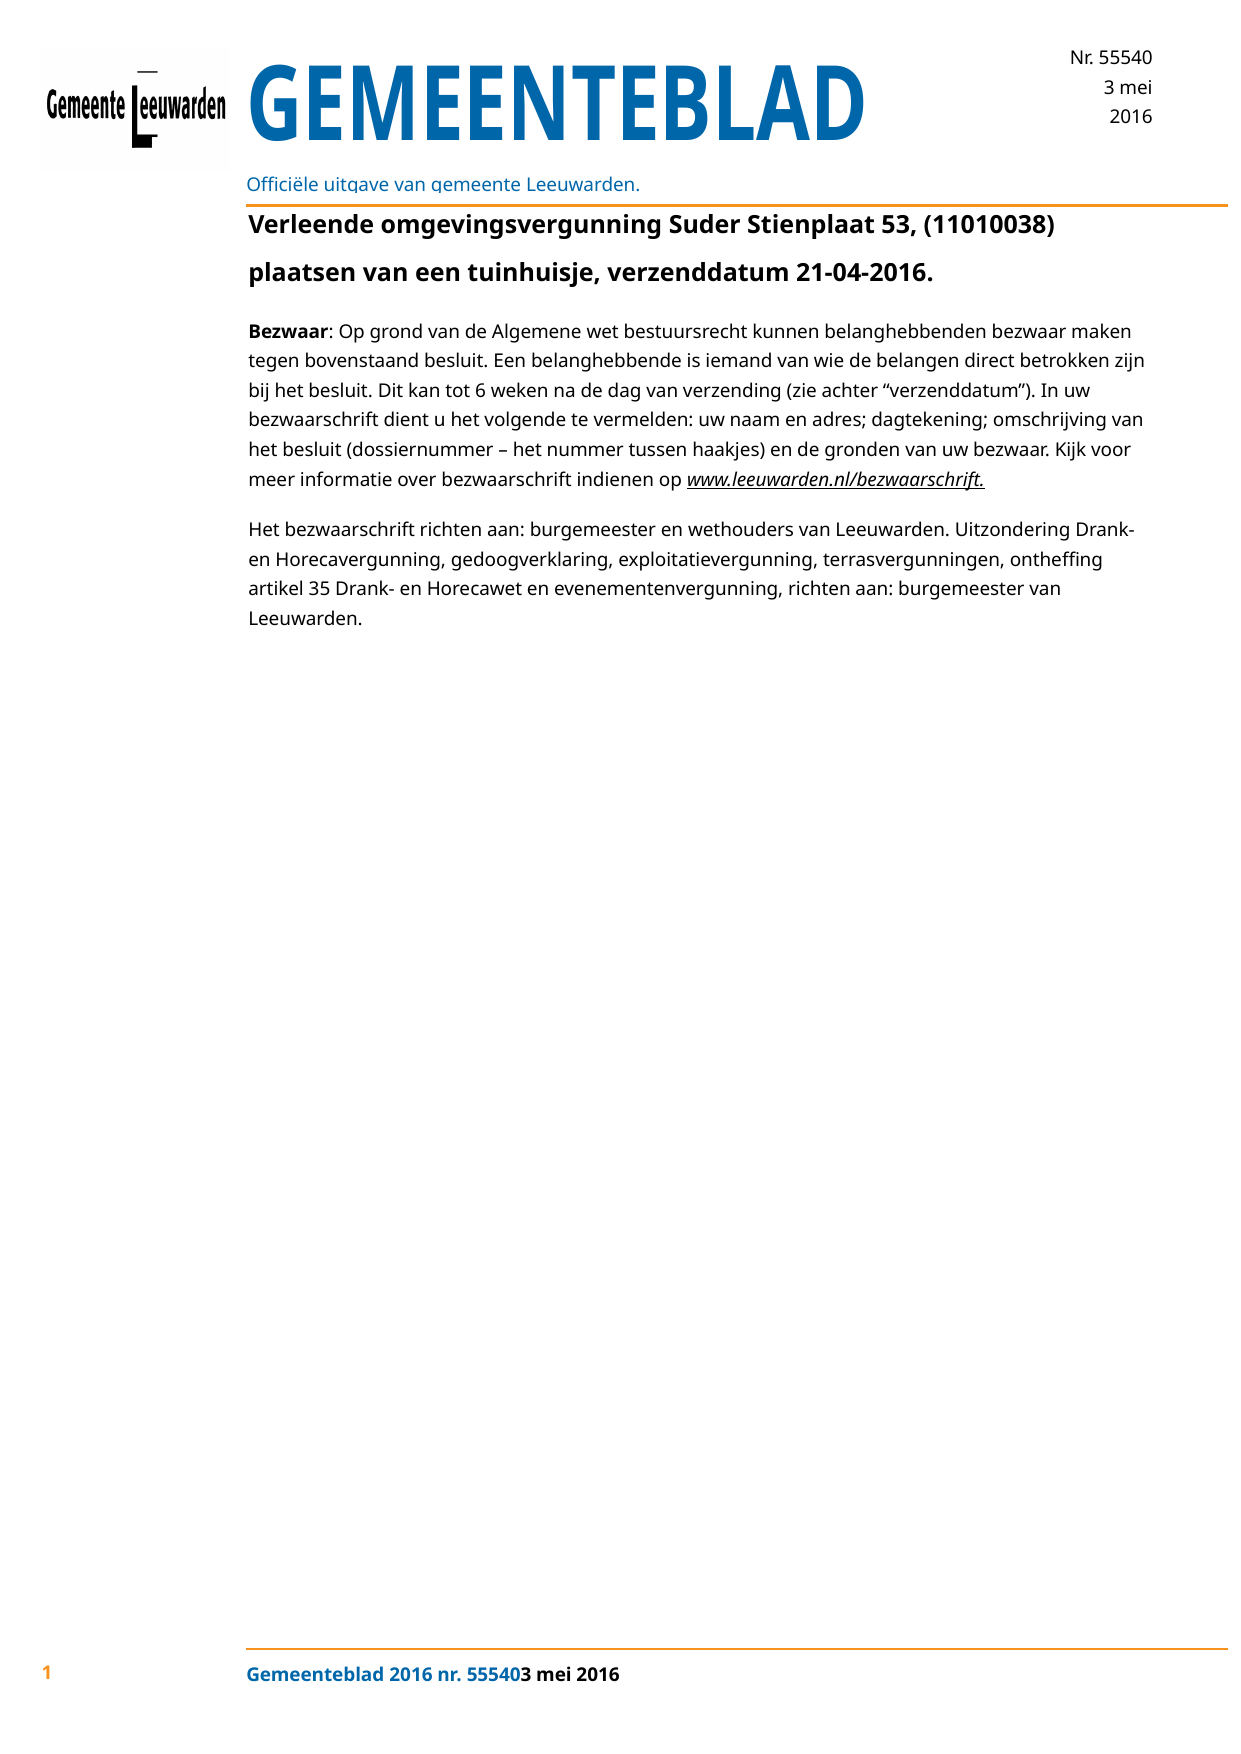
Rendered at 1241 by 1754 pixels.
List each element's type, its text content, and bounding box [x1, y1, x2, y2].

text Bezwaar: Op grond van de Algemene wet bestuursrecht kunnen belanghebbenden bezwaar maken tegen bovenstaand besluit. Een belanghebbende is iemand van wie de belangen direct betrokken zijn bij het besluit. Dit kan tot 6 weken na de dag van verzending (zie achter “verzenddatum”). In uw bezwaarschrift dient u het volgende te vermelden: uw naam en adres; dagtekening; omschrijving van het besluit (dossiernummer – het nummer tussen haakjes) en de gronden van uw bezwaar. Kijk voor meer informatie over bezwaarschrift indienen op www.leeuwarden.nl/bezwaarschrift. [248, 318, 1152, 492]
text Het bezwaarschrift richten aan: burgemeester en wethouders van Leeuwarden. Uitzondering Drank- en Horecavergunning, gedoogverklaring, exploitatievergunning, terrasvergunningen, ontheffing artikel 35 Drank- en Horecawet en evenementenvergunning, richten aan: burgemeester van Leeuwarden. [248, 516, 1152, 631]
text Verleende omgevingsvergunning Suder Stienplaat 53, (11010038) plaatsen van een tuinhuisje, verzenddatum 21-04-2016. [248, 207, 1152, 288]
picture [41, 47, 231, 172]
